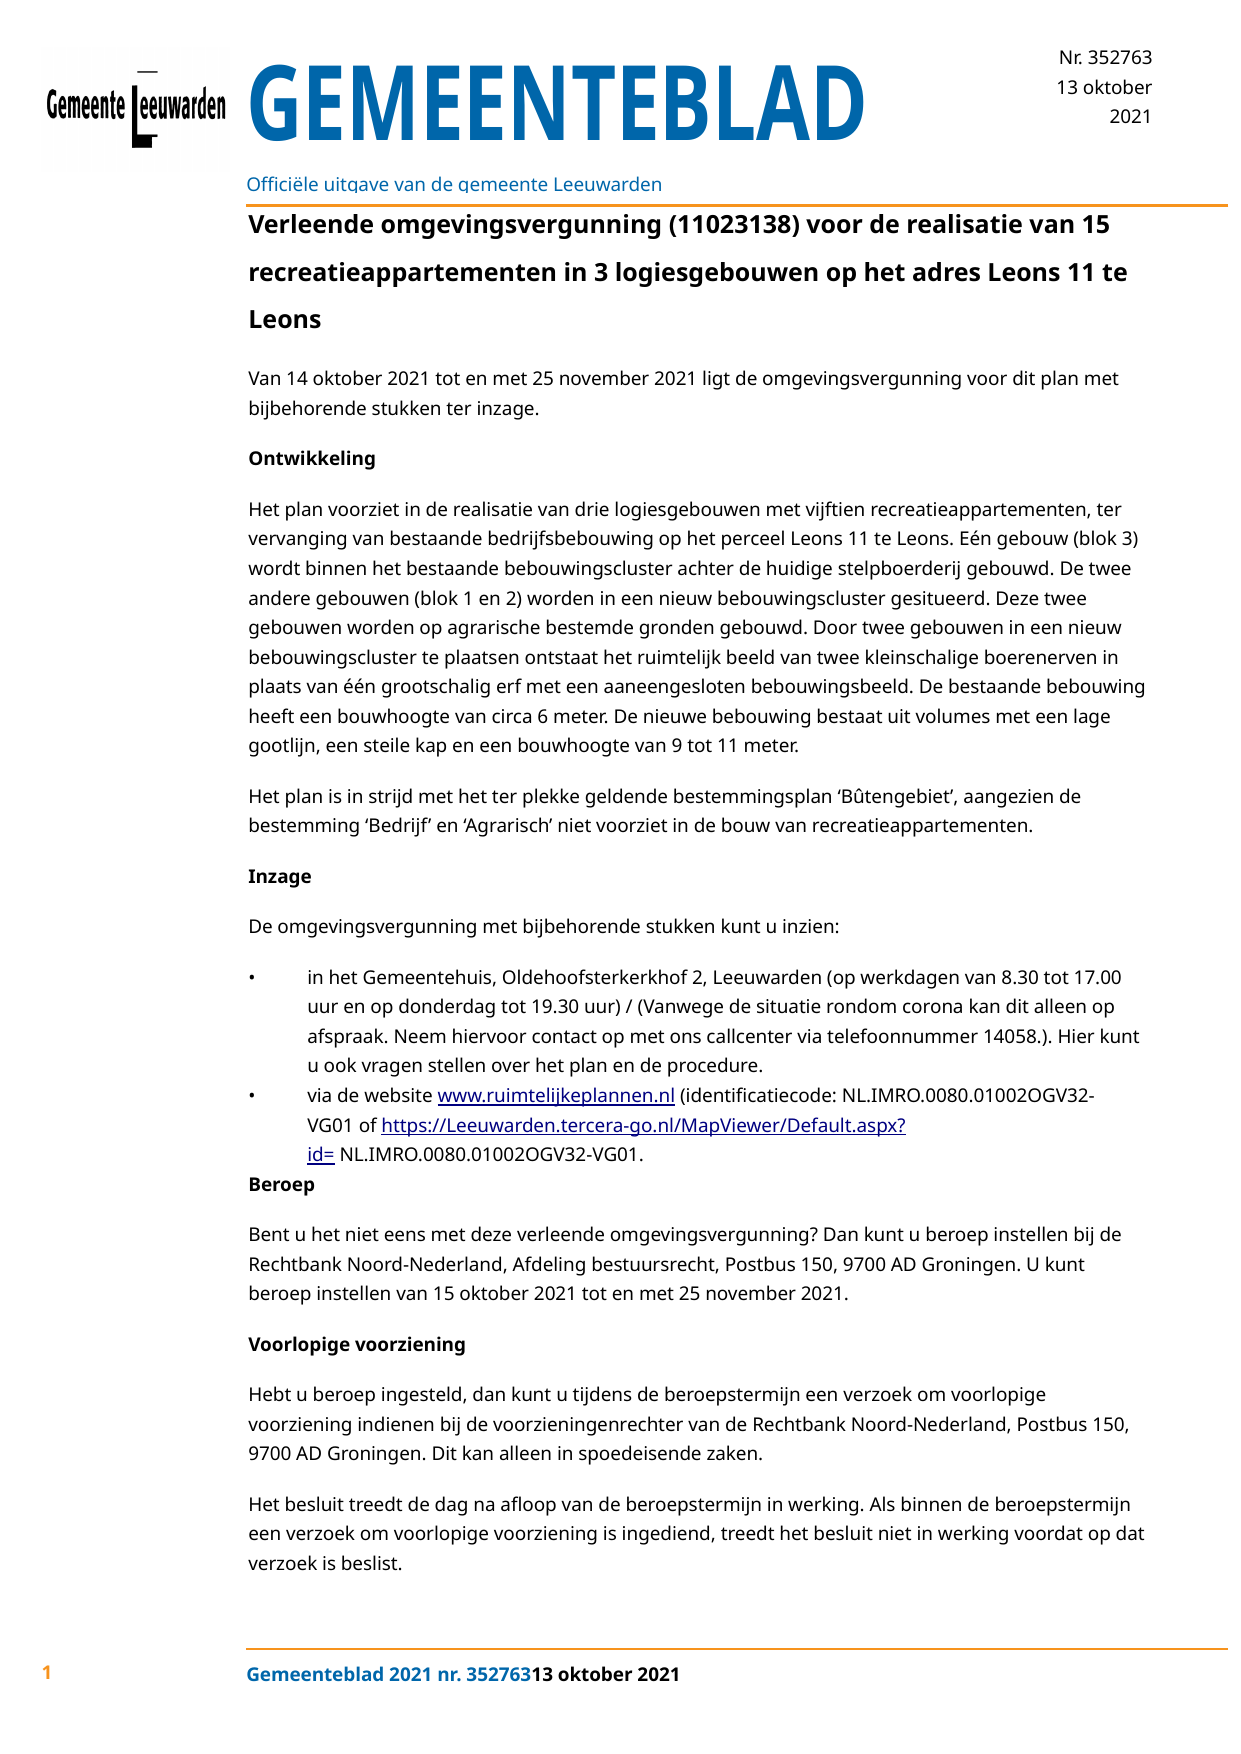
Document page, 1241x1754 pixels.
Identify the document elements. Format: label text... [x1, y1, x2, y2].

text Beroep [248, 1171, 1152, 1197]
text Het plan is in strijd met het ter plekke geldende bestemmingsplan ‘Bûtengebiet’, aangezien de bestemming ‘Bedrijf’ en ‘Agrarisch’ niet voorziet in de bouw van recreatieappartementen. [248, 783, 1152, 838]
text Van 14 oktober 2021 tot en met 25 november 2021 ligt de omgevingsvergunning voor dit plan met bijbehorende stukken ter inzage. [248, 366, 1152, 421]
text De omgevingsvergunning met bijbehorende stukken kunt u inzien: [248, 913, 1152, 939]
list in het Gemeentehuis, Oldehoofsterkerkhof 2, Leeuwarden (op werkdagen van 8.30 tot 17.00 uur en op donderdag tot 19.30 uur) / (Vanwege de situatie rondom corona kan dit alleen op afspraak. Neem hiervoor contact op met ons callcenter via telefoonnummer 14058.). Hier kunt u ook vragen stellen over het plan en de procedure. [248, 964, 1152, 1078]
text Hebt u beroep ingesteld, dan kunt u tijdens de beroepstermijn een verzoek om voorlopige voorziening indienen bij de voorzieningenrechter van de Rechtbank Noord-Nederland, Postbus 150, 9700 AD Groningen. Dit kan alleen in spoedeisende zaken. [248, 1381, 1152, 1466]
text Ontwikkeling [248, 446, 1152, 471]
text Voorlopige voorziening [248, 1331, 1152, 1357]
picture [41, 47, 231, 172]
list via de website www.ruimtelijkeplannen.nl (identificatiecode: NL.IMRO.0080.01002OGV32-VG01 of https://Leeuwarden.tercera-go.nl/MapViewer/Default.aspx?id= NL.IMRO.0080.01002OGV32-VG01. [248, 1082, 1152, 1167]
text Het plan voorziet in de realisatie van drie logiesgebouwen met vijftien recreatieappartementen, ter vervanging van bestaande bedrijfsbebouwing op het perceel Leons 11 te Leons. Eén gebouw (blok 3) wordt binnen het bestaande bebouwingscluster achter de huidige stelpboerderij gebouwd. De twee andere gebouwen (blok 1 en 2) worden in een nieuw bebouwingscluster gesitueerd. Deze twee gebouwen worden op agrarische bestemde gronden gebouwd. Door twee gebouwen in een nieuw bebouwingscluster te plaatsen ontstaat het ruimtelijk beeld van twee kleinschalige boerenerven in plaats van één grootschalig erf met een aaneengesloten bebouwingsbeeld. De bestaande bebouwing heeft een bouwhoogte van circa 6 meter. De nieuwe bebouwing bestaat uit volumes met een lage gootlijn, een steile kap en een bouwhoogte van 9 tot 11 meter. [248, 496, 1152, 758]
text Verleende omgevingsvergunning (11023138) voor de realisatie van 15 recreatieappartementen in 3 logiesgebouwen op het adres Leons 11 te Leons [248, 207, 1152, 336]
text Het besluit treedt de dag na afloop van de beroepstermijn in werking. Als binnen de beroepstermijn een verzoek om voorlopige voorziening is ingediend, treedt het besluit niet in werking voordat op dat verzoek is beslist. [248, 1491, 1152, 1576]
text Inzage [248, 863, 1152, 889]
text Bent u het niet eens met deze verleende omgevingsvergunning? Dan kunt u beroep instellen bij de Rechtbank Noord-Nederland, Afdeling bestuursrecht, Postbus 150, 9700 AD Groningen. U kunt beroep instellen van 15 oktober 2021 tot en met 25 november 2021. [248, 1221, 1152, 1306]
